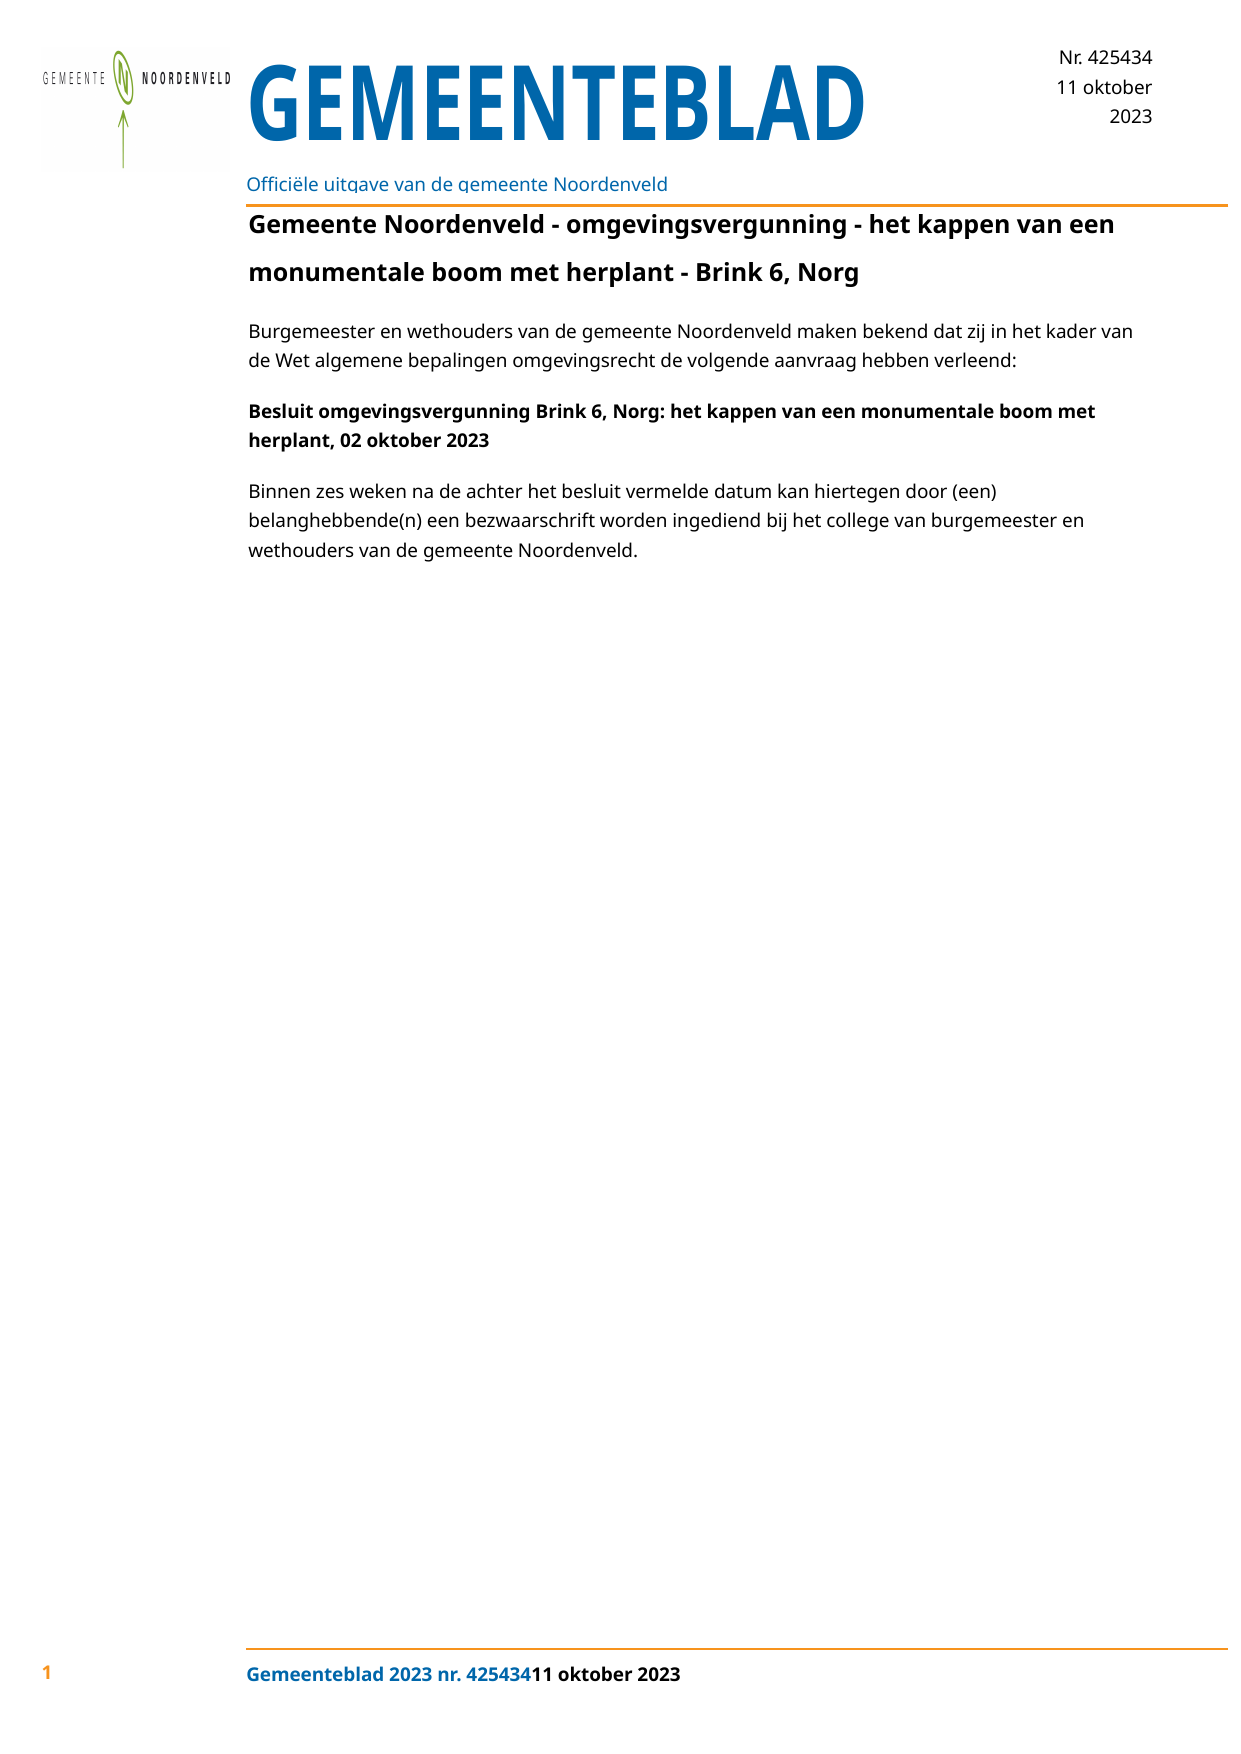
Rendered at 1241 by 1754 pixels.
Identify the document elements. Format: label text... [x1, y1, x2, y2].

text Binnen zes weken na de achter het besluit vermelde datum kan hiertegen door (een) belanghebbende(n) een bezwaarschrift worden ingediend bij het college van burgemeester en wethouders van de gemeente Noordenveld. [248, 478, 1152, 563]
picture [41, 47, 231, 172]
text Burgemeester en wethouders van de gemeente Noordenveld maken bekend dat zij in het kader van de Wet algemene bepalingen omgevingsrecht de volgende aanvraag hebben verleend: [248, 318, 1152, 373]
text Besluit omgevingsvergunning Brink 6, Norg: het kappen van een monumentale boom met herplant, 02 oktober 2023 [248, 398, 1152, 453]
text Gemeente Noordenveld - omgevingsvergunning - het kappen van een monumentale boom met herplant - Brink 6, Norg [248, 207, 1152, 288]
